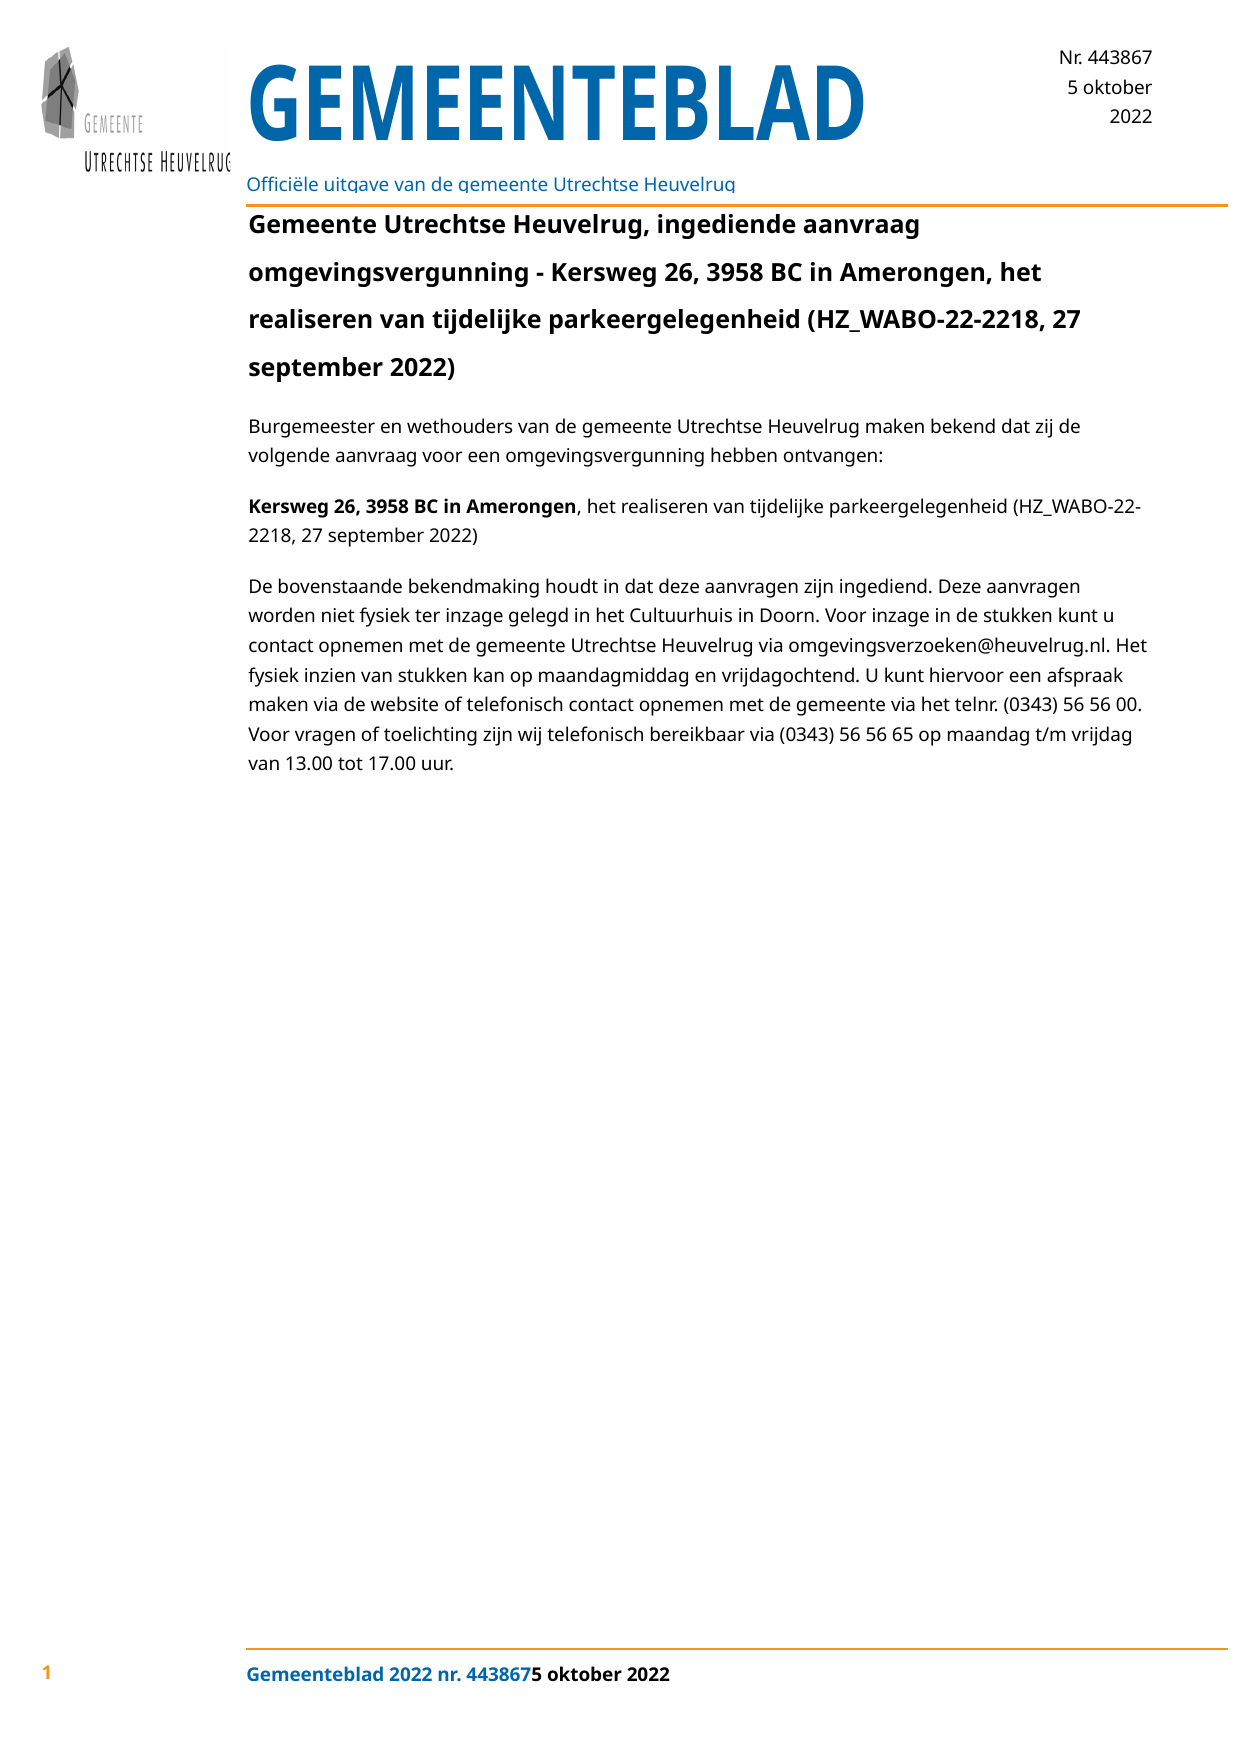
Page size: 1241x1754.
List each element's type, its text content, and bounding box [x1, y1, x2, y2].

picture [41, 47, 231, 172]
text Gemeente Utrechtse Heuvelrug, ingediende aanvraag omgevingsvergunning - Kersweg 26, 3958 BC in Amerongen, het realiseren van tijdelijke parkeergelegenheid (HZ_WABO-22-2218, 27 september 2022) [248, 207, 1152, 384]
text De bovenstaande bekendmaking houdt in dat deze aanvragen zijn ingediend. Deze aanvragen worden niet fysiek ter inzage gelegd in het Cultuurhuis in Doorn. Voor inzage in de stukken kunt u contact opnemen met de gemeente Utrechtse Heuvelrug via omgevingsverzoeken@heuvelrug.nl. Het fysiek inzien van stukken kan op maandagmiddag en vrijdagochtend. U kunt hiervoor een afspraak maken via de website of telefonisch contact opnemen met de gemeente via het telnr. (0343) 56 56 00. Voor vragen of toelichting zijn wij telefonisch bereikbaar via (0343) 56 56 65 op maandag t/m vrijdag van 13.00 tot 17.00 uur. [248, 573, 1152, 776]
text Kersweg 26, 3958 BC in Amerongen, het realiseren van tijdelijke parkeergelegenheid (HZ_WABO-22-2218, 27 september 2022) [248, 493, 1152, 548]
text Burgemeester en wethouders van de gemeente Utrechtse Heuvelrug maken bekend dat zij de volgende aanvraag voor een omgevingsvergunning hebben ontvangen: [248, 413, 1152, 468]
